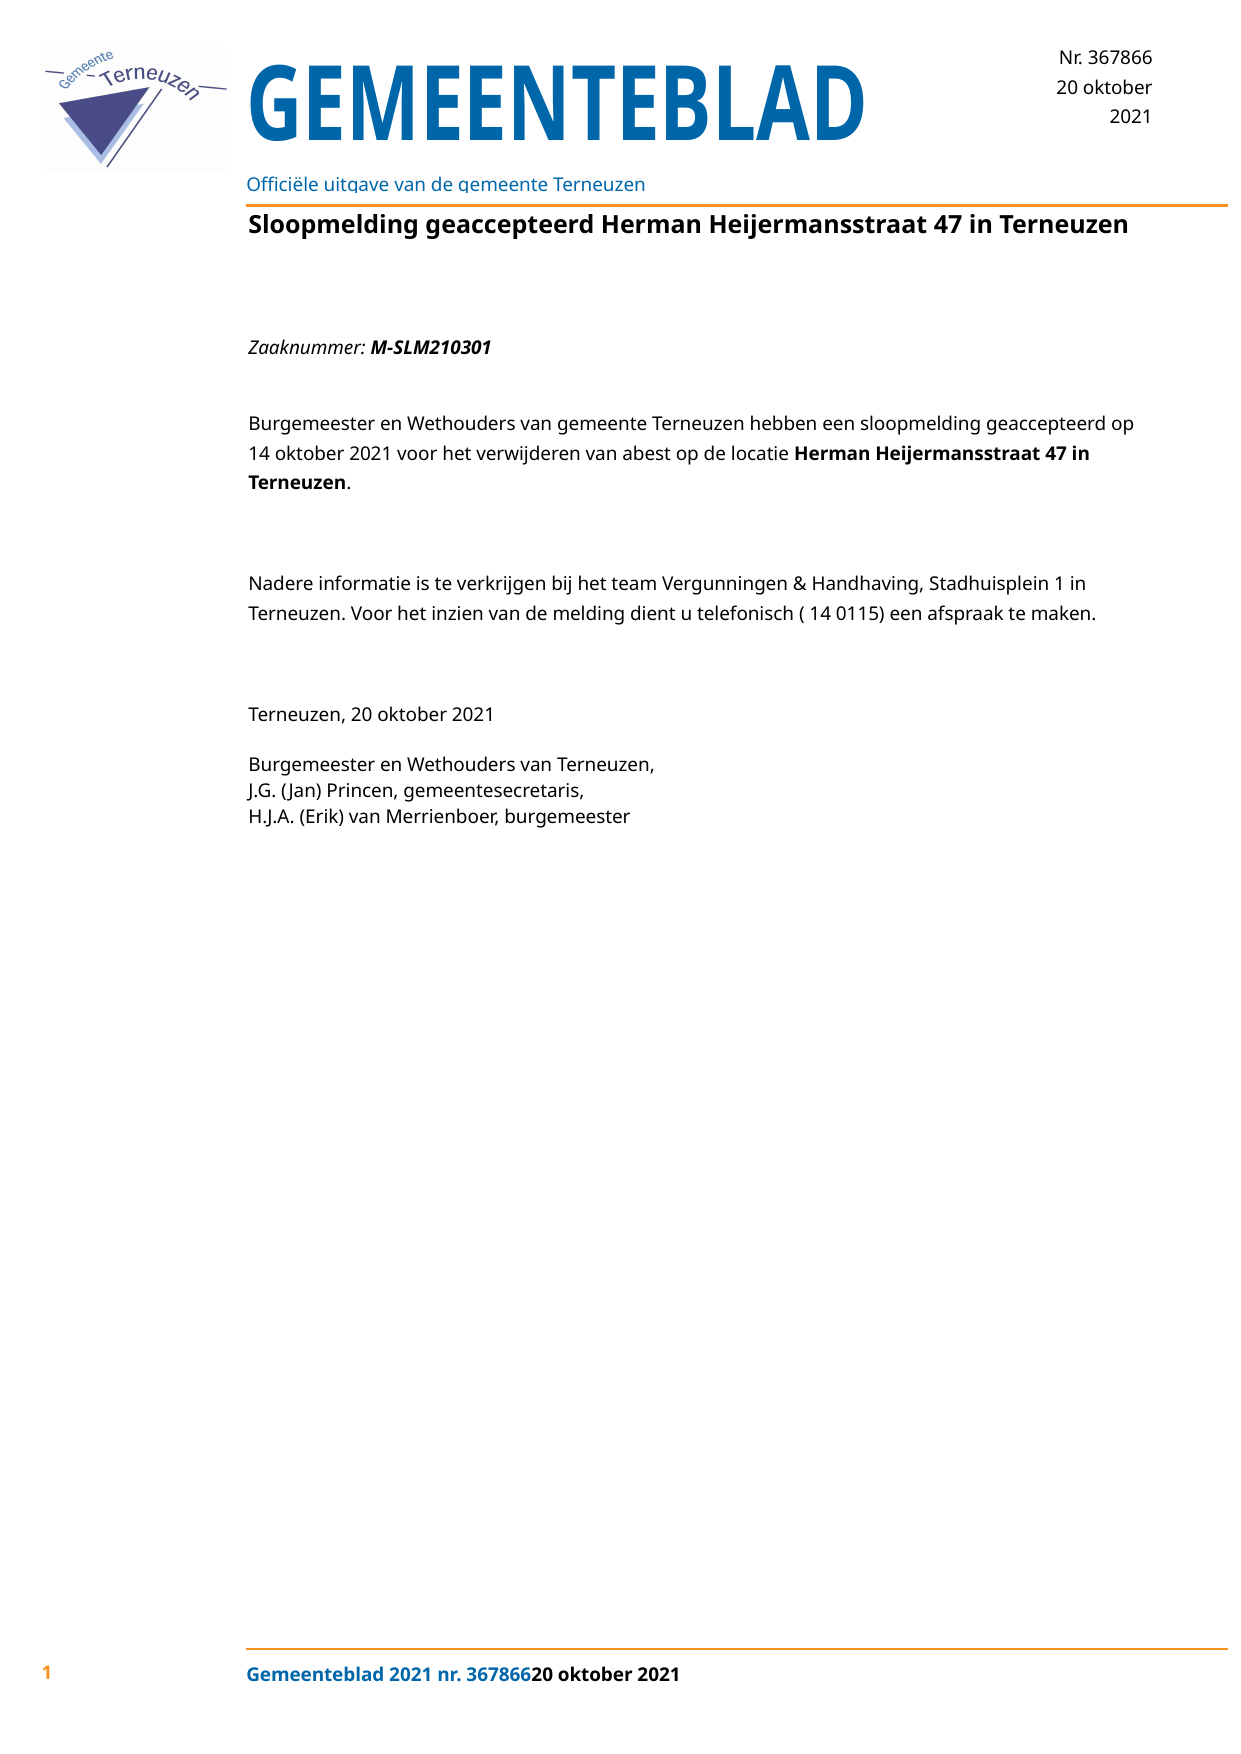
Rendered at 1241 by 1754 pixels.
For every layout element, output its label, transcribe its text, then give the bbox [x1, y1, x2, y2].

table_cell [248, 829, 700, 854]
text Terneuzen, 20 oktober 2021 [248, 701, 1152, 727]
table_cell H.J.A. (Erik) van Merrienboer, burgemeester [248, 803, 1152, 828]
picture [41, 47, 231, 172]
table_cell [700, 777, 1152, 803]
text Sloopmelding geaccepteerd Herman Heijermansstraat 47 in Terneuzen [248, 207, 1152, 241]
text Nadere informatie is te verkrijgen bij het team Vergunningen & Handhaving, Stadhuisplein 1 in Terneuzen. Voor het inzien van de melding dient u telefonisch ( 14 0115) een afspraak te maken. [248, 570, 1152, 626]
table_header Burgemeester en Wethouders van Terneuzen, [248, 751, 1152, 777]
text Burgemeester en Wethouders van gemeente Terneuzen hebben een sloopmelding geaccepteerd op 14 oktober 2021 voor het verwijderen van abest op de locatie Herman Heijermansstraat 47 in Terneuzen. [248, 410, 1152, 495]
table_cell J.G. (Jan) Princen, gemeentesecretaris, [248, 777, 700, 803]
text Zaaknummer: M-SLM210301 [248, 334, 1152, 360]
table_cell [700, 829, 1152, 854]
